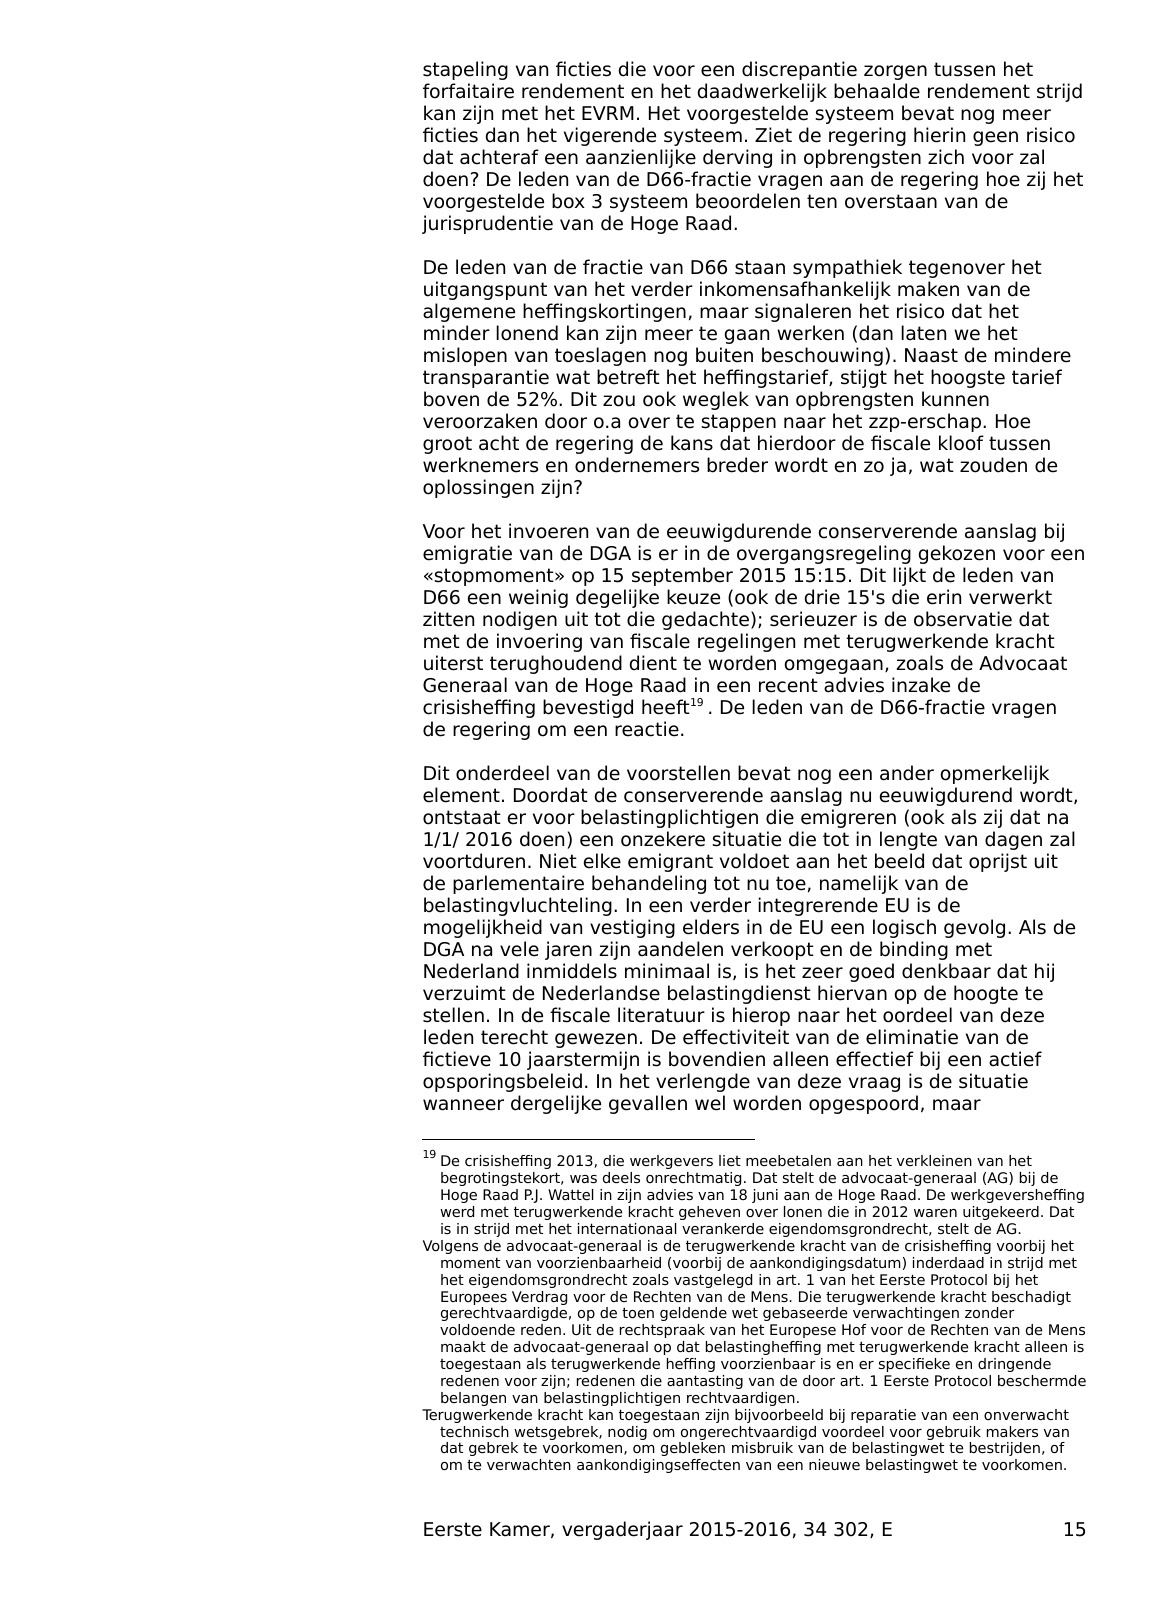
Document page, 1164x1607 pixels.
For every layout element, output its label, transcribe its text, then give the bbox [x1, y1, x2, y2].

text stapeling van ficties die voor een discrepantie zorgen tussen het forfaitaire rendement en het daadwerkelijk behaalde rendement strijd kan zijn met het EVRM. Het voorgestelde systeem bevat nog meer ficties dan het vigerende systeem. Ziet de regering hierin geen risico dat achteraf een aanzienlijke derving in opbrengsten zich voor zal doen? De leden van de D66-fractie vragen aan de regering hoe zij het voorgestelde box 3 systeem beoordelen ten overstaan van de jurisprudentie van de Hoge Raad. [422, 59, 1087, 235]
text De crisisheffing 2013, die werkgevers liet meebetalen aan het verkleinen van het begrotingstekort, was deels onrechtmatig. Dat stelt de advocaat-generaal (AG) bij de Hoge Raad P.J. Wattel in zijn advies van 18 juni aan de Hoge Raad. De werkgeversheffing werd met terugwerkende kracht geheven over lonen die in 2012 waren uitgekeerd. Dat is in strijd met het internationaal verankerde eigendomsgrondrecht, stelt de AG. [422, 1148, 1087, 1238]
text Dit onderdeel van de voorstellen bevat nog een ander opmerkelijk element. Doordat de conserverende aanslag nu eeuwigdurend wordt, ontstaat er voor belastingplichtigen die emigreren (ook als zij dat na 1/1/ 2016 doen) een onzekere situatie die tot in lengte van dagen zal voortduren. Niet elke emigrant voldoet aan het beeld dat oprijst uit de parlementaire behandeling tot nu toe, namelijk van de belastingvluchteling. In een verder integrerende EU is de mogelijkheid van vestiging elders in de EU een logisch gevolg. Als de DGA na vele jaren zijn aandelen verkoopt en de binding met Nederland inmiddels minimaal is, is het zeer goed denkbaar dat hij verzuimt de Nederlandse belastingdienst hiervan op de hoogte te stellen. In de fiscale literatuur is hierop naar het oordeel van deze leden terecht gewezen. De effectiviteit van de eliminatie van de fictieve 10 jaarstermijn is bovendien alleen effectief bij een actief opsporingsbeleid. In het verlengde van deze vraag is de situatie wanneer dergelijke gevallen wel worden opgespoord, maar [422, 763, 1087, 1115]
text Voor het invoeren van de eeuwigdurende conserverende aanslag bij emigratie van de DGA is er in de overgangsregeling gekozen voor een «stopmoment» op 15 september 2015 15:15. Dit lijkt de leden van D66 een weinig degelijke keuze (ook de drie 15's die erin verwerkt zitten nodigen uit tot die gedachte); serieuzer is de observatie dat met de invoering van fiscale regelingen met terugwerkende kracht uiterst terughoudend dient te worden omgegaan, zoals de Advocaat Generaal van de Hoge Raad in een recent advies inzake de crisisheffing bevestigd heeft. De leden van de D66-fractie vragen de regering om een reactie. [422, 521, 1087, 741]
text Terugwerkende kracht kan toegestaan zijn bijvoorbeeld bij reparatie van een onverwacht technisch wetsgebrek, nodig om ongerechtvaardigd voordeel voor gebruik makers van dat gebrek te voorkomen, om gebleken misbruik van de belastingwet te bestrijden, of om te verwachten aankondigingseffecten van een nieuwe belastingwet te voorkomen. [422, 1407, 1087, 1474]
text De leden van de fractie van D66 staan sympathiek tegenover het uitgangspunt van het verder inkomensafhankelijk maken van de algemene heffingskortingen, maar signaleren het risico dat het minder lonend kan zijn meer te gaan werken (dan laten we het mislopen van toeslagen nog buiten beschouwing). Naast de mindere transparantie wat betreft het heffingstarief, stijgt het hoogste tarief boven de 52%. Dit zou ook weglek van opbrengsten kunnen veroorzaken door o.a over te stappen naar het zzp-erschap. Hoe groot acht de regering de kans dat hierdoor de fiscale kloof tussen werknemers en ondernemers breder wordt en zo ja, wat zouden de oplossingen zijn? [422, 257, 1087, 499]
text Volgens de advocaat-generaal is de terugwerkende kracht van de crisisheffing voorbij het moment van voorzienbaarheid (voorbij de aankondigingsdatum) inderdaad in strijd met het eigendomsgrondrecht zoals vastgelegd in art. 1 van het Eerste Protocol bij het Europees Verdrag voor de Rechten van de Mens. Die terugwerkende kracht beschadigt gerechtvaardigde, op de toen geldende wet gebaseerde verwachtingen zonder voldoende reden. Uit de rechtspraak van het Europese Hof voor de Rechten van de Mens maakt de advocaat-generaal op dat belastingheffing met terugwerkende kracht alleen is toegestaan als terugwerkende heffing voorzienbaar is en er specifieke en dringende redenen voor zijn; redenen die aantasting van de door art. 1 Eerste Protocol beschermde belangen van belastingplichtigen rechtvaardigen. [422, 1238, 1087, 1407]
